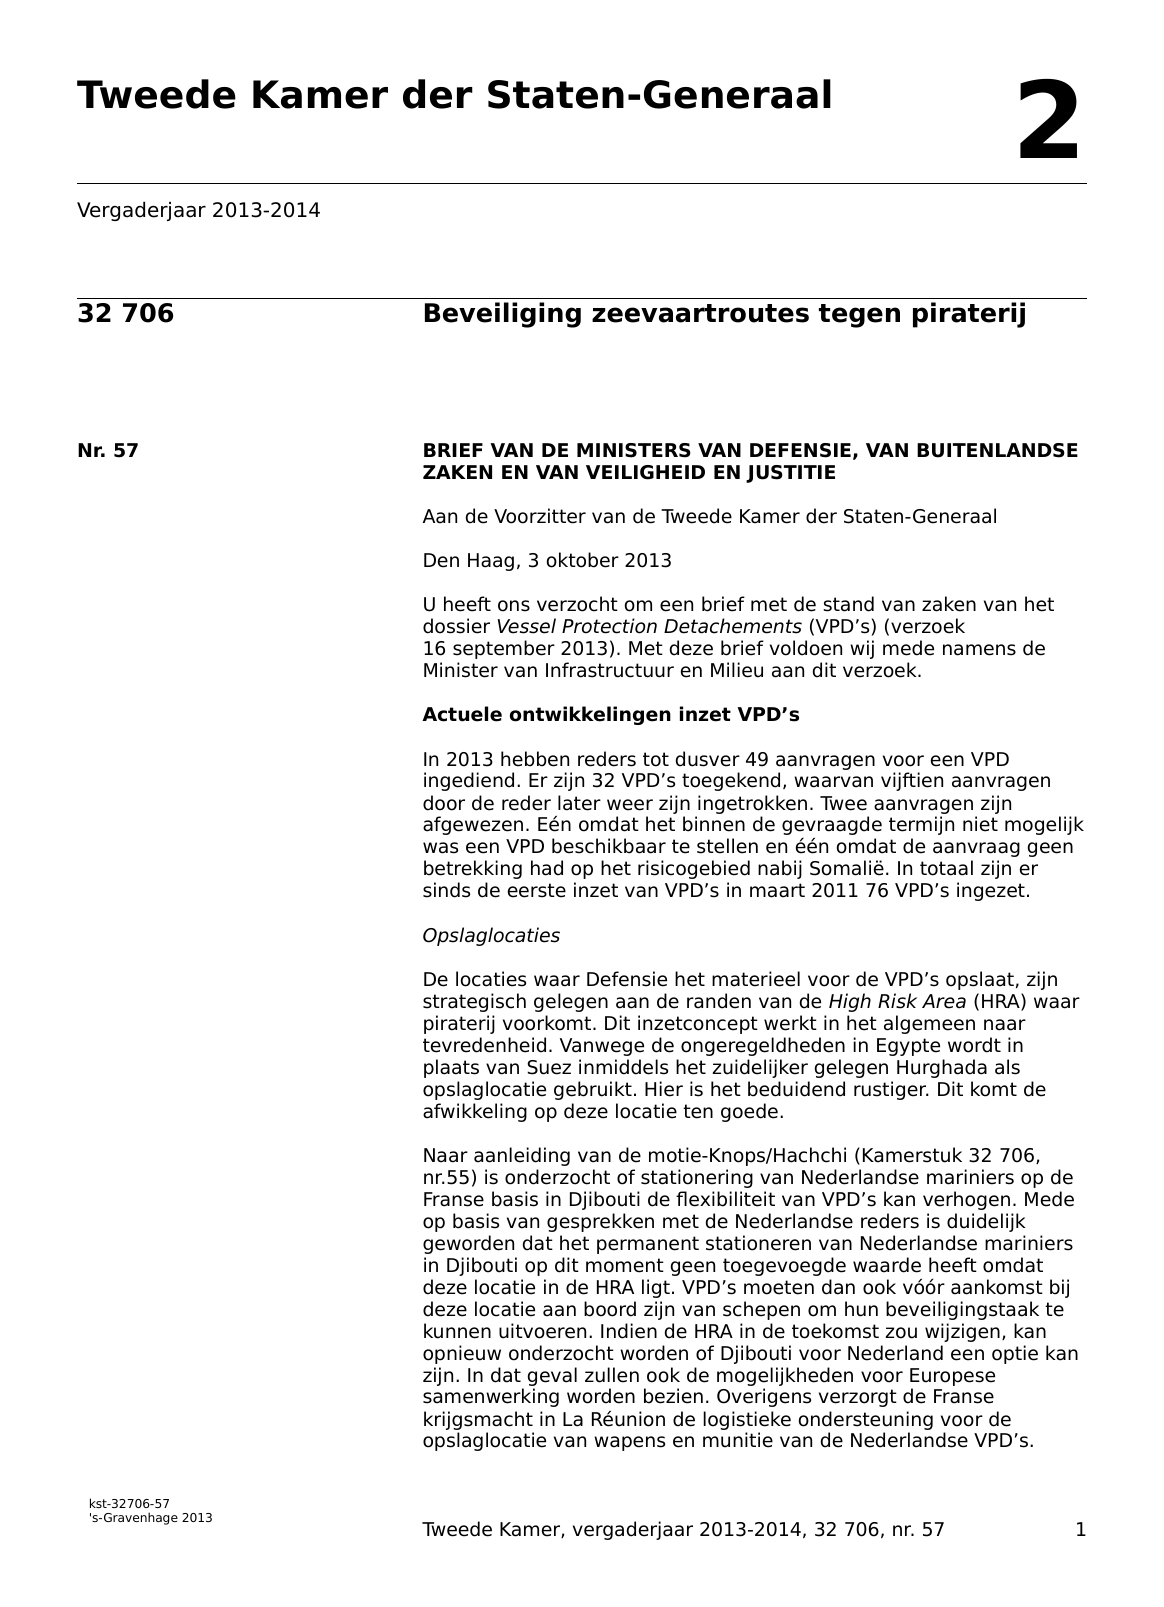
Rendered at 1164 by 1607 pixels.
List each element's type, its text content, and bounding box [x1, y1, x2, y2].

text U heeft ons verzocht om een brief met de stand van zaken van het dossier Vessel Protection Detachements (VPD’s) (verzoek 16 september 2013). Met deze brief voldoen wij mede namens de Minister van Infrastructuur en Milieu aan dit verzoek. [422, 594, 1087, 682]
table_header Tweede Kamer der Staten-Generaal [77, 59, 886, 183]
subtitle Nr. 57 BRIEF VAN DE MINISTERS VAN DEFENSIE, VAN BUITENLANDSE ZAKEN EN VAN VEILIGHEID EN JUSTITIE [77, 440, 1087, 484]
text 's-Gravenhage 2013 [88, 1511, 323, 1525]
text kst-32706-57 [88, 1497, 323, 1511]
text Naar aanleiding van de motie-Knops/Hachchi (Kamerstuk 32 706, nr.55) is onderzocht of stationering van Nederlandse mariniers op de Franse basis in Djibouti de flexibiliteit van VPD’s kan verhogen. Mede op basis van gesprekken met de Nederlandse reders is duidelijk geworden dat het permanent stationeren van Nederlandse mariniers in Djibouti op dit moment geen toegevoegde waarde heeft omdat deze locatie in de HRA ligt. VPD’s moeten dan ook vóór aankomst bij deze locatie aan boord zijn van schepen om hun beveiligingstaak te kunnen uitvoeren. Indien de HRA in de toekomst zou wijzigen, kan opnieuw onderzocht worden of Djibouti voor Nederland een optie kan zijn. In dat geval zullen ook de mogelijkheden voor Europese samenwerking worden bezien. Overigens verzorgt de Franse krijgsmacht in La Réunion de logistieke ondersteuning voor de opslaglocatie van wapens en munitie van de Nederlandse VPD’s. [422, 1145, 1087, 1452]
subtitle 32 706 Beveiliging zeevaartroutes tegen piraterij [77, 299, 1087, 329]
table_header 2 [886, 59, 1087, 183]
text Den Haag, 3 oktober 2013 [422, 550, 1087, 572]
text Aan de Voorzitter van de Tweede Kamer der Staten-Generaal [422, 506, 1087, 528]
text De locaties waar Defensie het materieel voor de VPD’s opslaat, zijn strategisch gelegen aan de randen van de High Risk Area (HRA) waar piraterij voorkomt. Dit inzetconcept werkt in het algemeen naar tevredenheid. Vanwege de ongeregeldheden in Egypte wordt in plaats van Suez inmiddels het zuidelijker gelegen Hurghada als opslaglocatie gebruikt. Hier is het beduidend rustiger. Dit komt de afwikkeling op deze locatie ten goede. [422, 969, 1087, 1122]
subtitle Opslaglocaties [422, 924, 1087, 946]
table_cell Vergaderjaar 2013-2014 [77, 184, 1087, 298]
text In 2013 hebben reders tot dusver 49 aanvragen voor een VPD ingediend. Er zijn 32 VPD’s toegekend, waarvan vijftien aanvragen door de reder later weer zijn ingetrokken. Twee aanvragen zijn afgewezen. Eén omdat het binnen de gevraagde termijn niet mogelijk was een VPD beschikbaar te stellen en één omdat de aanvraag geen betrekking had op het risicogebied nabij Somalië. In totaal zijn er sinds de eerste inzet van VPD’s in maart 2011 76 VPD’s ingezet. [422, 748, 1087, 902]
subtitle Actuele ontwikkelingen inzet VPD’s [422, 704, 1087, 726]
